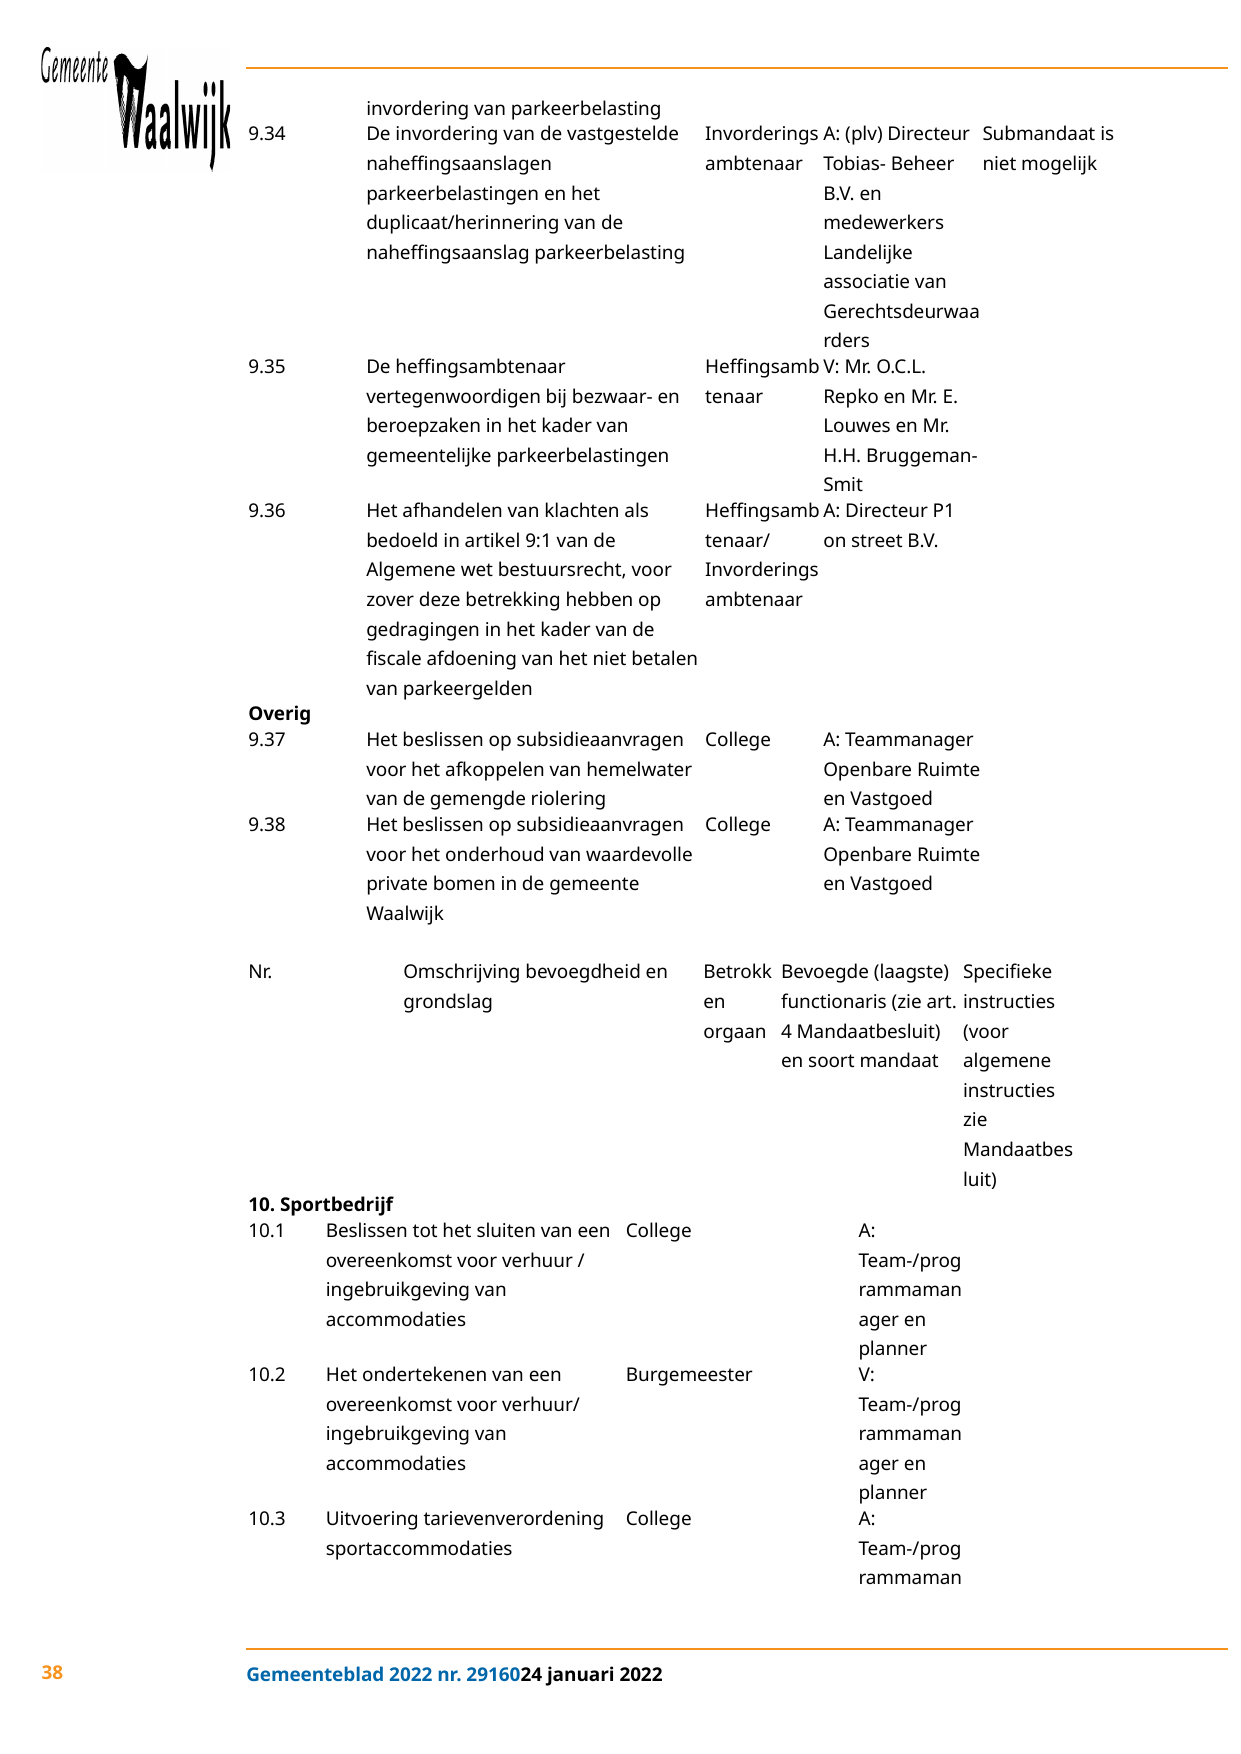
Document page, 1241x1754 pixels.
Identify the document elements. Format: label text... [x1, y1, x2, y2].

table_cell [982, 498, 1152, 701]
table_cell A: Teammanager Openbare Ruimte en Vastgoed [823, 811, 982, 926]
table_cell De invordering van de vastgestelde naheffingsaanslagen parkeerbelastingen en het duplicaat/herinnering van de naheffingsaanslag parkeerbelasting [366, 121, 705, 353]
table_header Bevoegde (laagste) functionaris (zie art. 4 Mandaatbesluit) en soort mandaat [781, 959, 963, 1191]
table_header Omschrijving bevoegdheid en grondslag [403, 959, 703, 1191]
table_cell Invorderingsambtenaar [705, 121, 823, 353]
table_cell V: Team-/programmamanager en planner [858, 1361, 963, 1505]
table_cell A: Directeur P1 on street B.V. [823, 498, 982, 701]
table_cell 10. Sportbedrijf [248, 1191, 1152, 1217]
table_cell College [705, 726, 823, 811]
table_cell 9.37 [248, 726, 366, 811]
table_cell Uitvoering tarievenverordening sportaccommodaties [326, 1505, 626, 1590]
table_cell Het afhandelen van klachten als bedoeld in artikel 9:1 van de Algemene wet bestuursrecht, voor zover deze betrekking hebben op gedragingen in het kader van de fiscale afdoening van het niet betalen van parkeergelden [366, 498, 705, 701]
table_header Betrokken orgaan [703, 959, 781, 1191]
table_cell invordering van parkeerbelasting [366, 95, 705, 121]
table_header Nr. [248, 959, 403, 1191]
table_cell 9.35 [248, 353, 366, 497]
table_cell A: Team-/programmamanager en planner [858, 1217, 963, 1361]
table_cell A: (plv) Directeur Tobias- Beheer B.V. en medewerkers Landelijke associatie van Gerechtsdeurwaarders [823, 121, 982, 353]
table_cell College [626, 1505, 858, 1590]
table_cell Beslissen tot het sluiten van een overeenkomst voor verhuur / ingebruikgeving van accommodaties [326, 1217, 626, 1361]
picture [41, 47, 231, 172]
table_cell A: Team-/programmaman [858, 1505, 963, 1590]
table_cell 10.2 [248, 1361, 326, 1505]
table_cell Burgemeester [626, 1361, 858, 1505]
table_cell 10.3 [248, 1505, 326, 1590]
table_cell [963, 1217, 1152, 1361]
table_cell [963, 1505, 1152, 1590]
table_cell V: Mr. O.C.L. Repko en Mr. E. Louwes en Mr. H.H. Bruggeman-Smit [823, 353, 982, 497]
table_cell De heffingsambtenaar vertegenwoordigen bij bezwaar- en beroepzaken in het kader van gemeentelijke parkeerbelastingen [366, 353, 705, 497]
table_cell Heffingsambtenaar [705, 353, 823, 497]
table_cell 10.1 [248, 1217, 326, 1361]
table_cell College [626, 1217, 858, 1361]
table_cell Submandaat is niet mogelijk [982, 121, 1152, 353]
table_cell Het beslissen op subsidieaanvragen voor het afkoppelen van hemelwater van de gemengde riolering [366, 726, 705, 811]
table_cell Heffingsambtenaar/ Invorderingsambtenaar [705, 498, 823, 701]
table_cell College [705, 811, 823, 926]
table_cell [963, 1361, 1152, 1505]
table_cell [823, 95, 982, 121]
table_cell 9.36 [248, 498, 366, 701]
table_cell A: Teammanager Openbare Ruimte en Vastgoed [823, 726, 982, 811]
table_cell [705, 95, 823, 121]
table_cell Het ondertekenen van een overeenkomst voor verhuur/ ingebruikgeving van accommodaties [326, 1361, 626, 1505]
table_cell [982, 353, 1152, 497]
table_cell 9.34 [248, 121, 366, 353]
table_cell Overig [248, 701, 1152, 726]
table_cell [248, 95, 366, 121]
table_cell [982, 726, 1152, 811]
table_cell [982, 811, 1152, 926]
table_header Specifieke instructies (voor algemene instructies zie Mandaatbesluit) [963, 959, 1074, 1191]
table_cell Het beslissen op subsidieaanvragen voor het onderhoud van waardevolle private bomen in de gemeente Waalwijk [366, 811, 705, 926]
table_cell [982, 95, 1152, 121]
table_cell 9.38 [248, 811, 366, 926]
